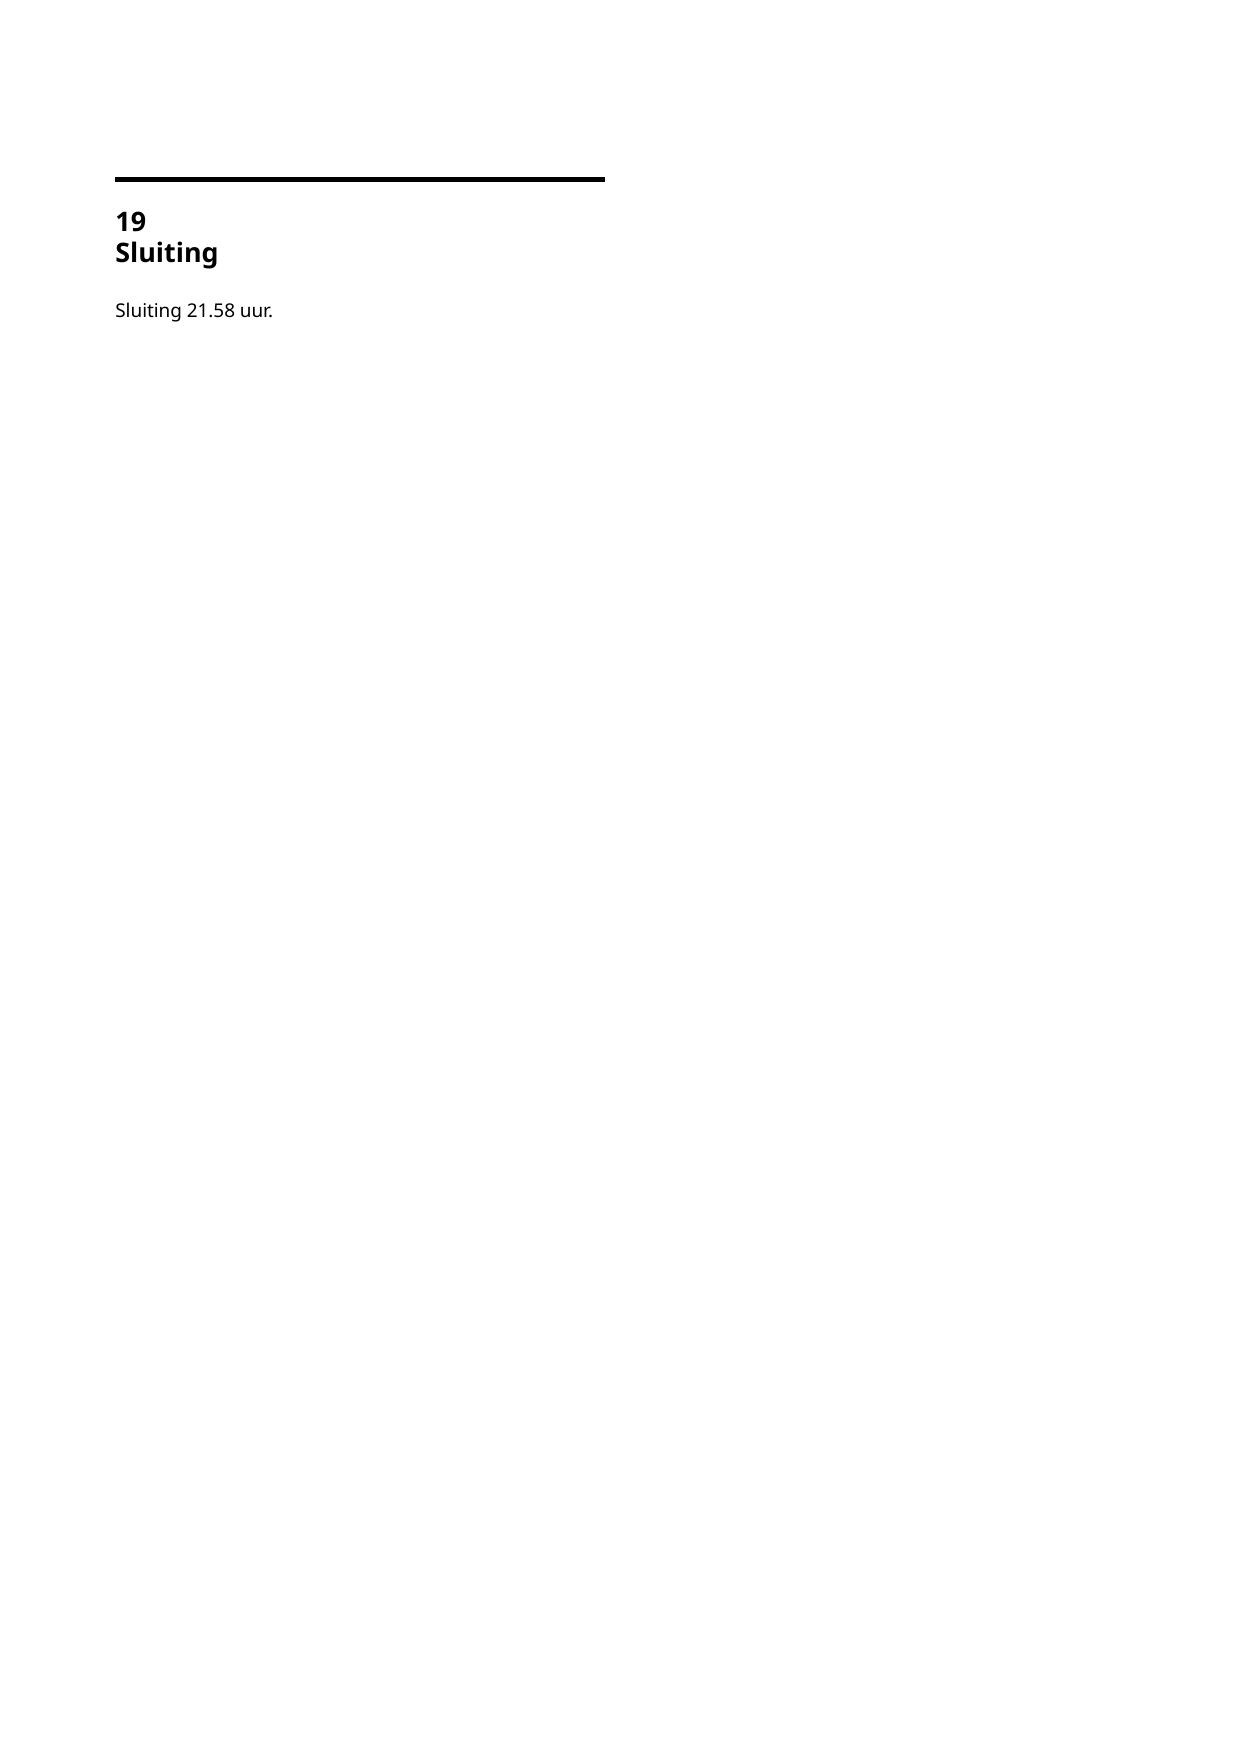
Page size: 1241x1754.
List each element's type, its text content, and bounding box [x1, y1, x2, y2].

text Sluiting 21.58 uur. [115, 302, 605, 322]
text 19 [115, 203, 605, 239]
text Sluiting [115, 239, 605, 283]
